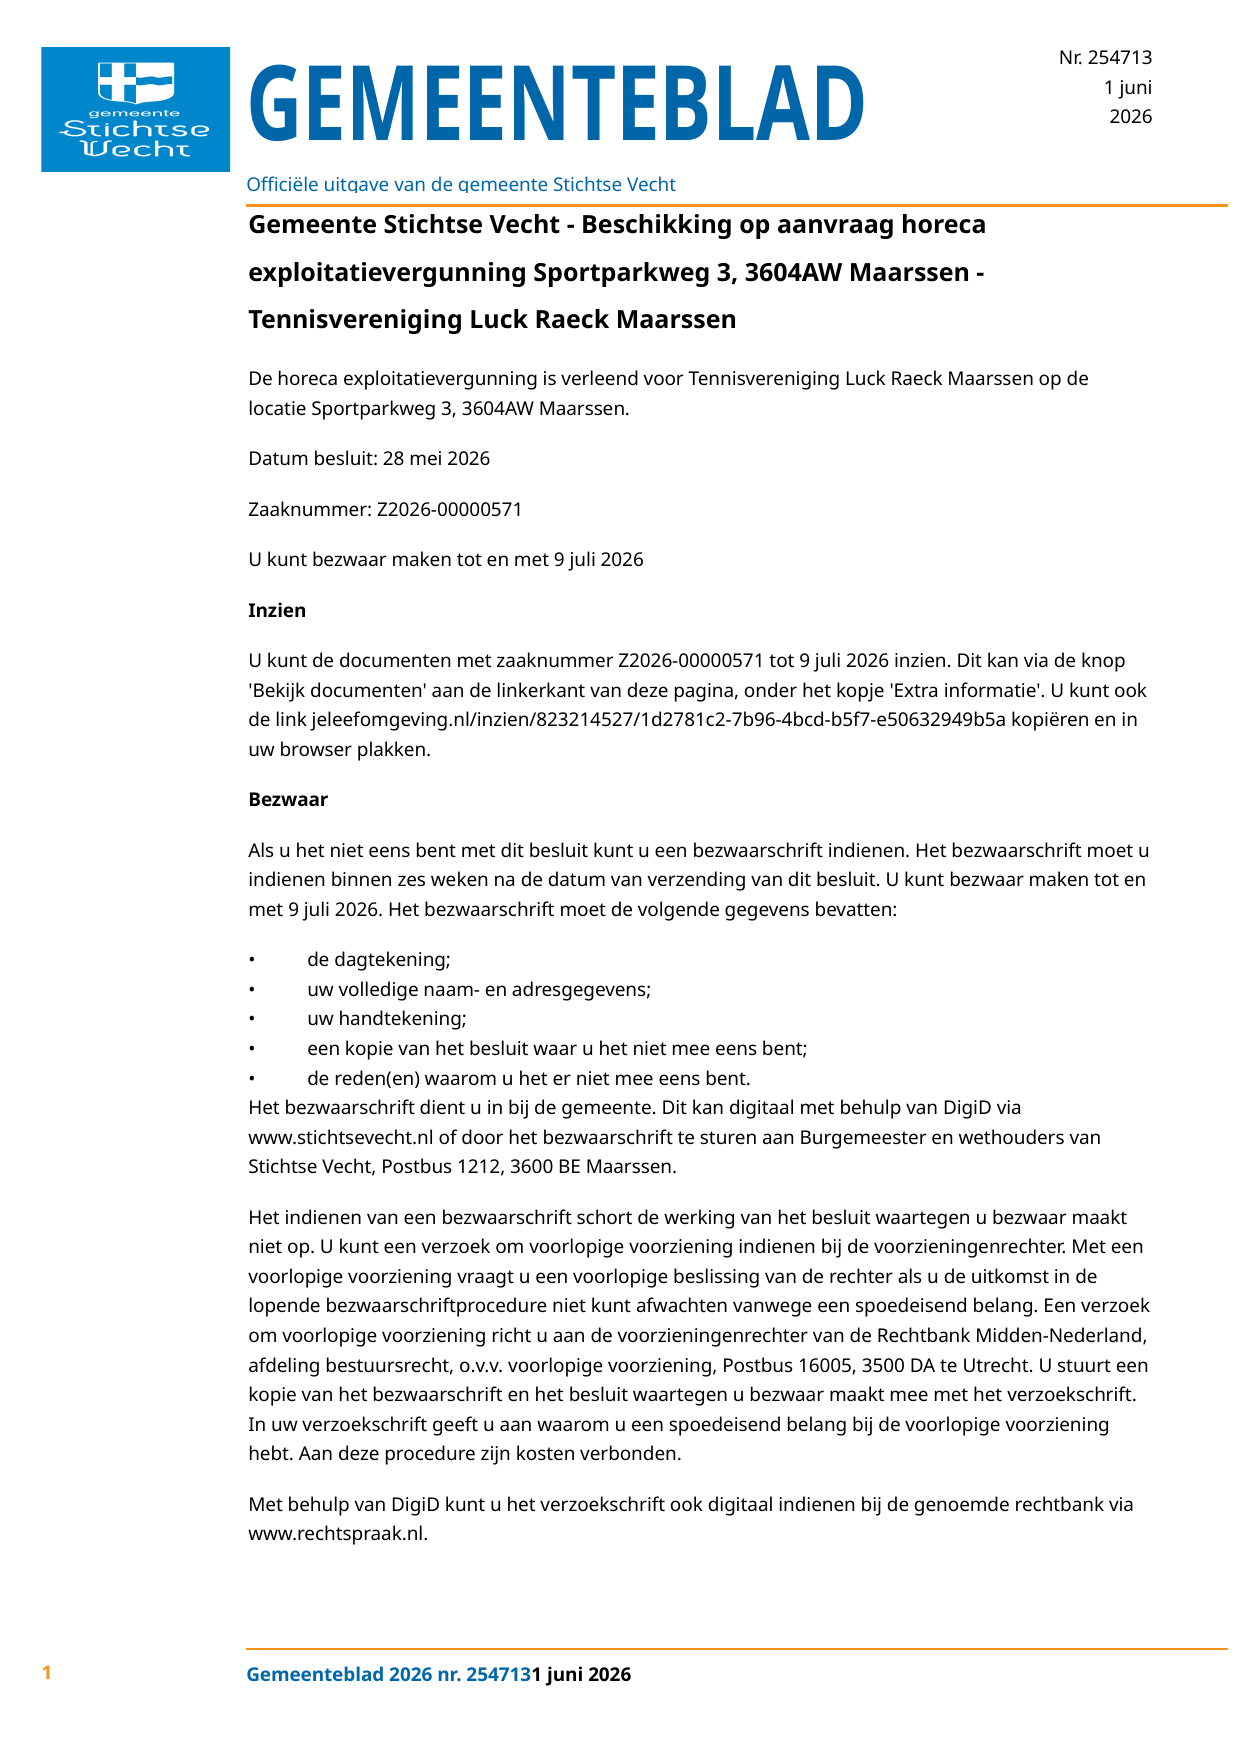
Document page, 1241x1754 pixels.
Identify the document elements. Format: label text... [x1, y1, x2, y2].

text Gemeente Stichtse Vecht - Beschikking op aanvraag horeca exploitatievergunning Sportparkweg 3, 3604AW Maarssen - Tennisvereniging Luck Raeck Maarssen [248, 207, 1152, 336]
text Bezwaar [248, 786, 1152, 812]
list uw volledige naam- en adresgegevens; [248, 976, 1152, 1002]
text Het bezwaarschrift dient u in bij de gemeente. Dit kan digitaal met behulp van DigiD via www.stichtsevecht.nl of door het bezwaarschrift te sturen aan Burgemeester en wethouders van Stichtse Vecht, Postbus 1212, 3600 BE Maarssen. [248, 1094, 1152, 1179]
text U kunt de documenten met zaaknummer Z2026-00000571 tot 9 juli 2026 inzien. Dit kan via de knop 'Bekijk documenten' aan de linkerkant van deze pagina, onder het kopje 'Extra informatie'. U kunt ook de link jeleefomgeving.nl/inzien/823214527/1d2781c2-7b96-4bcd-b5f7-e50632949b5a kopiëren en in uw browser plakken. [248, 647, 1152, 762]
text Het indienen van een bezwaarschrift schort de werking van het besluit waartegen u bezwaar maakt niet op. U kunt een verzoek om voorlopige voorziening indienen bij de voorzieningenrechter. Met een voorlopige voorziening vraagt u een voorlopige beslissing van de rechter als u de uitkomst in de lopende bezwaarschriftprocedure niet kunt afwachten vanwege een spoedeisend belang. Een verzoek om voorlopige voorziening richt u aan de voorzieningenrechter van de Rechtbank Midden-Nederland, afdeling bestuursrecht, o.v.v. voorlopige voorziening, Postbus 16005, 3500 DA te Utrecht. U stuurt een kopie van het bezwaarschrift en het besluit waartegen u bezwaar maakt mee met het verzoekschrift. In uw verzoekschrift geeft u aan waarom u een spoedeisend belang bij de voorlopige voorziening hebt. Aan deze procedure zijn kosten verbonden. [248, 1204, 1152, 1466]
list de reden(en) waarom u het er niet mee eens bent. [248, 1065, 1152, 1090]
text Zaaknummer: Z2026-00000571 [248, 496, 1152, 522]
text Datum besluit: 28 mei 2026 [248, 446, 1152, 471]
text Inzien [248, 597, 1152, 622]
text De horeca exploitatievergunning is verleend voor Tennisvereniging Luck Raeck Maarssen op de locatie Sportparkweg 3, 3604AW Maarssen. [248, 366, 1152, 421]
text U kunt bezwaar maken tot en met 9 juli 2026 [248, 546, 1152, 572]
text Met behulp van DigiD kunt u het verzoekschrift ook digitaal indienen bij de genoemde rechtbank via www.rechtspraak.nl. [248, 1491, 1152, 1546]
list uw handtekening; [248, 1006, 1152, 1031]
list de dagtekening; [248, 946, 1152, 972]
text Als u het niet eens bent met dit besluit kunt u een bezwaarschrift indienen. Het bezwaarschrift moet u indienen binnen zes weken na de datum van verzending van dit besluit. U kunt bezwaar maken tot en met 9 juli 2026. Het bezwaarschrift moet de volgende gegevens bevatten: [248, 837, 1152, 922]
list een kopie van het besluit waar u het niet mee eens bent; [248, 1035, 1152, 1061]
picture [137, 63, 174, 103]
picture [99, 63, 135, 101]
